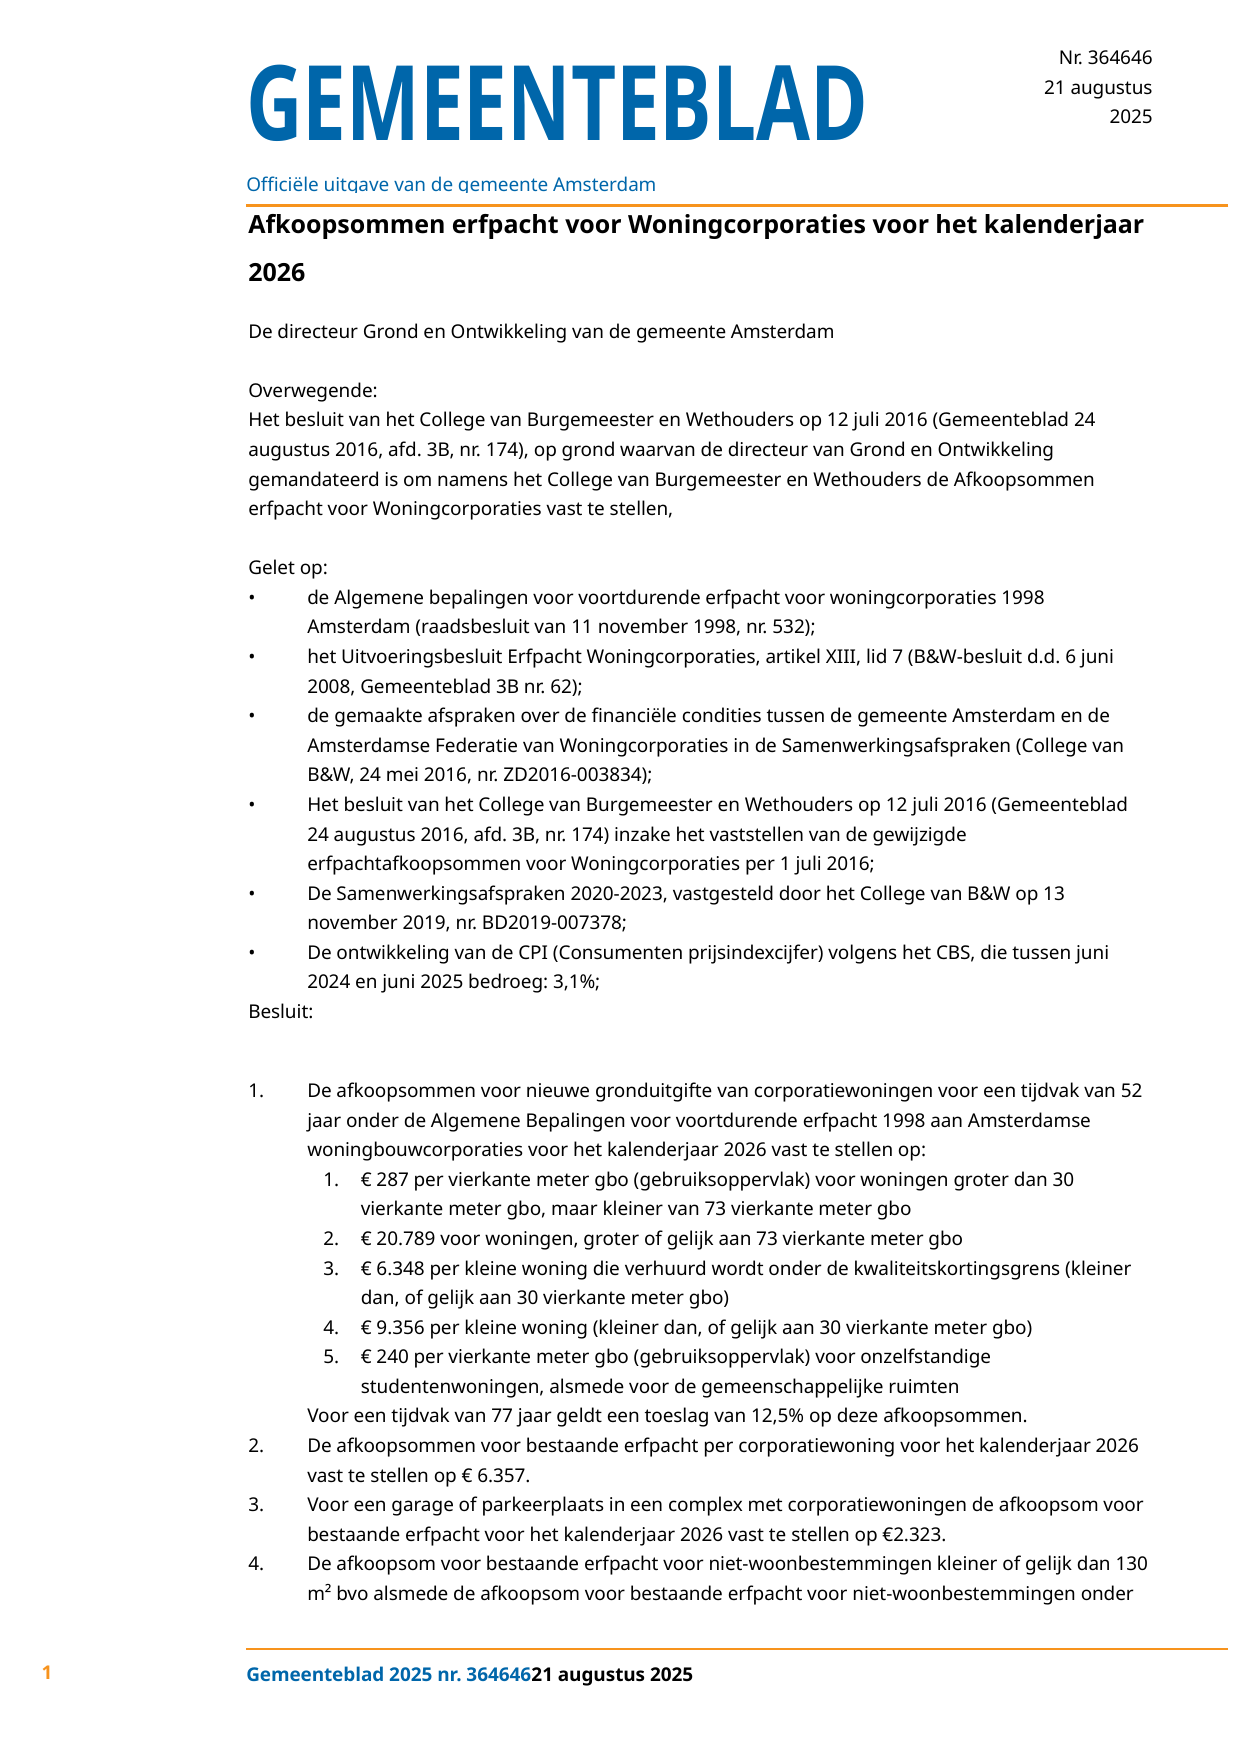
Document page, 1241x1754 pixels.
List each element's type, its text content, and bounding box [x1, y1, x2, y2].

picture [41, 47, 231, 172]
list de Algemene bepalingen voor voortdurende erfpacht voor woningcorporaties 1998 Amsterdam (raadsbesluit van 11 november 1998, nr. 532); [248, 584, 1152, 639]
list De Samenwerkingsafspraken 2020-2023, vastgesteld door het College van B&W op 13 november 2019, nr. BD2019-007378; [248, 880, 1152, 935]
list Voor een garage of parkeerplaats in een complex met corporatiewoningen de afkoopsom voor bestaande erfpacht voor het kalenderjaar 2026 vast te stellen op €2.323. [248, 1491, 1152, 1547]
list het Uitvoeringsbesluit Erfpacht Woningcorporaties, artikel XIII, lid 7 (B&W-besluit d.d. 6 juni 2008, Gemeenteblad 3B nr. 62); [248, 643, 1152, 699]
list € 9.356 per kleine woning (kleiner dan, of gelijk aan 30 vierkante meter gbo) [323, 1314, 1152, 1339]
list De afkoopsom voor bestaande erfpacht voor niet-woonbestemmingen kleiner of gelijk dan 130 m² bvo alsmede de afkoopsom voor bestaande erfpacht voor niet-woonbestemmingen onder [248, 1551, 1152, 1606]
list De ontwikkeling van de CPI (Consumenten prijsindexcijfer) volgens het CBS, die tussen juni 2024 en juni 2025 bedroeg: 3,1%; [248, 939, 1152, 994]
list € 287 per vierkante meter gbo (gebruiksoppervlak) voor woningen groter dan 30 vierkante meter gbo, maar kleiner van 73 vierkante meter gbo [323, 1166, 1152, 1221]
text De directeur Grond en Ontwikkeling van de gemeente Amsterdam [248, 318, 1152, 344]
list Voor een tijdvak van 77 jaar geldt een toeslag van 12,5% op deze afkoopsommen. [248, 1403, 1152, 1428]
text Afkoopsommen erfpacht voor Woningcorporaties voor het kalenderjaar 2026 [248, 207, 1152, 288]
list Het besluit van het College van Burgemeester en Wethouders op 12 juli 2016 (Gemeenteblad 24 augustus 2016, afd. 3B, nr. 174) inzake het vaststellen van de gewijzigde erfpachtafkoopsommen voor Woningcorporaties per 1 juli 2016; [248, 791, 1152, 876]
list € 20.789 voor woningen, groter of gelijk aan 73 vierkante meter gbo [323, 1225, 1152, 1251]
text Overwegende: [248, 377, 1152, 403]
text Het besluit van het College van Burgemeester en Wethouders op 12 juli 2016 (Gemeenteblad 24 augustus 2016, afd. 3B, nr. 174), op grond waarvan de directeur van Grond en Ontwikkeling gemandateerd is om namens het College van Burgemeester en Wethouders de Afkoopsommen erfpacht voor Woningcorporaties vast te stellen, [248, 407, 1152, 521]
list De afkoopsommen voor bestaande erfpacht per corporatiewoning voor het kalenderjaar 2026 vast te stellen op € 6.357. [248, 1432, 1152, 1487]
list De afkoopsommen voor nieuwe gronduitgifte van corporatiewoningen voor een tijdvak van 52 jaar onder de Algemene Bepalingen voor voortdurende erfpacht 1998 aan Amsterdamse woningbouwcorporaties voor het kalenderjaar 2026 vast te stellen op: [248, 1077, 1152, 1162]
list de gemaakte afspraken over de financiële condities tussen de gemeente Amsterdam en de Amsterdamse Federatie van Woningcorporaties in de Samenwerkingsafspraken (College van B&W, 24 mei 2016, nr. ZD2016-003834); [248, 702, 1152, 787]
list € 240 per vierkante meter gbo (gebruiksoppervlak) voor onzelfstandige studentenwoningen, alsmede voor de gemeenschappelijke ruimten [323, 1343, 1152, 1399]
text Gelet op: [248, 554, 1152, 580]
text Besluit: [248, 998, 1152, 1024]
list € 6.348 per kleine woning die verhuurd wordt onder de kwaliteitskortingsgrens (kleiner dan, of gelijk aan 30 vierkante meter gbo) [323, 1255, 1152, 1310]
